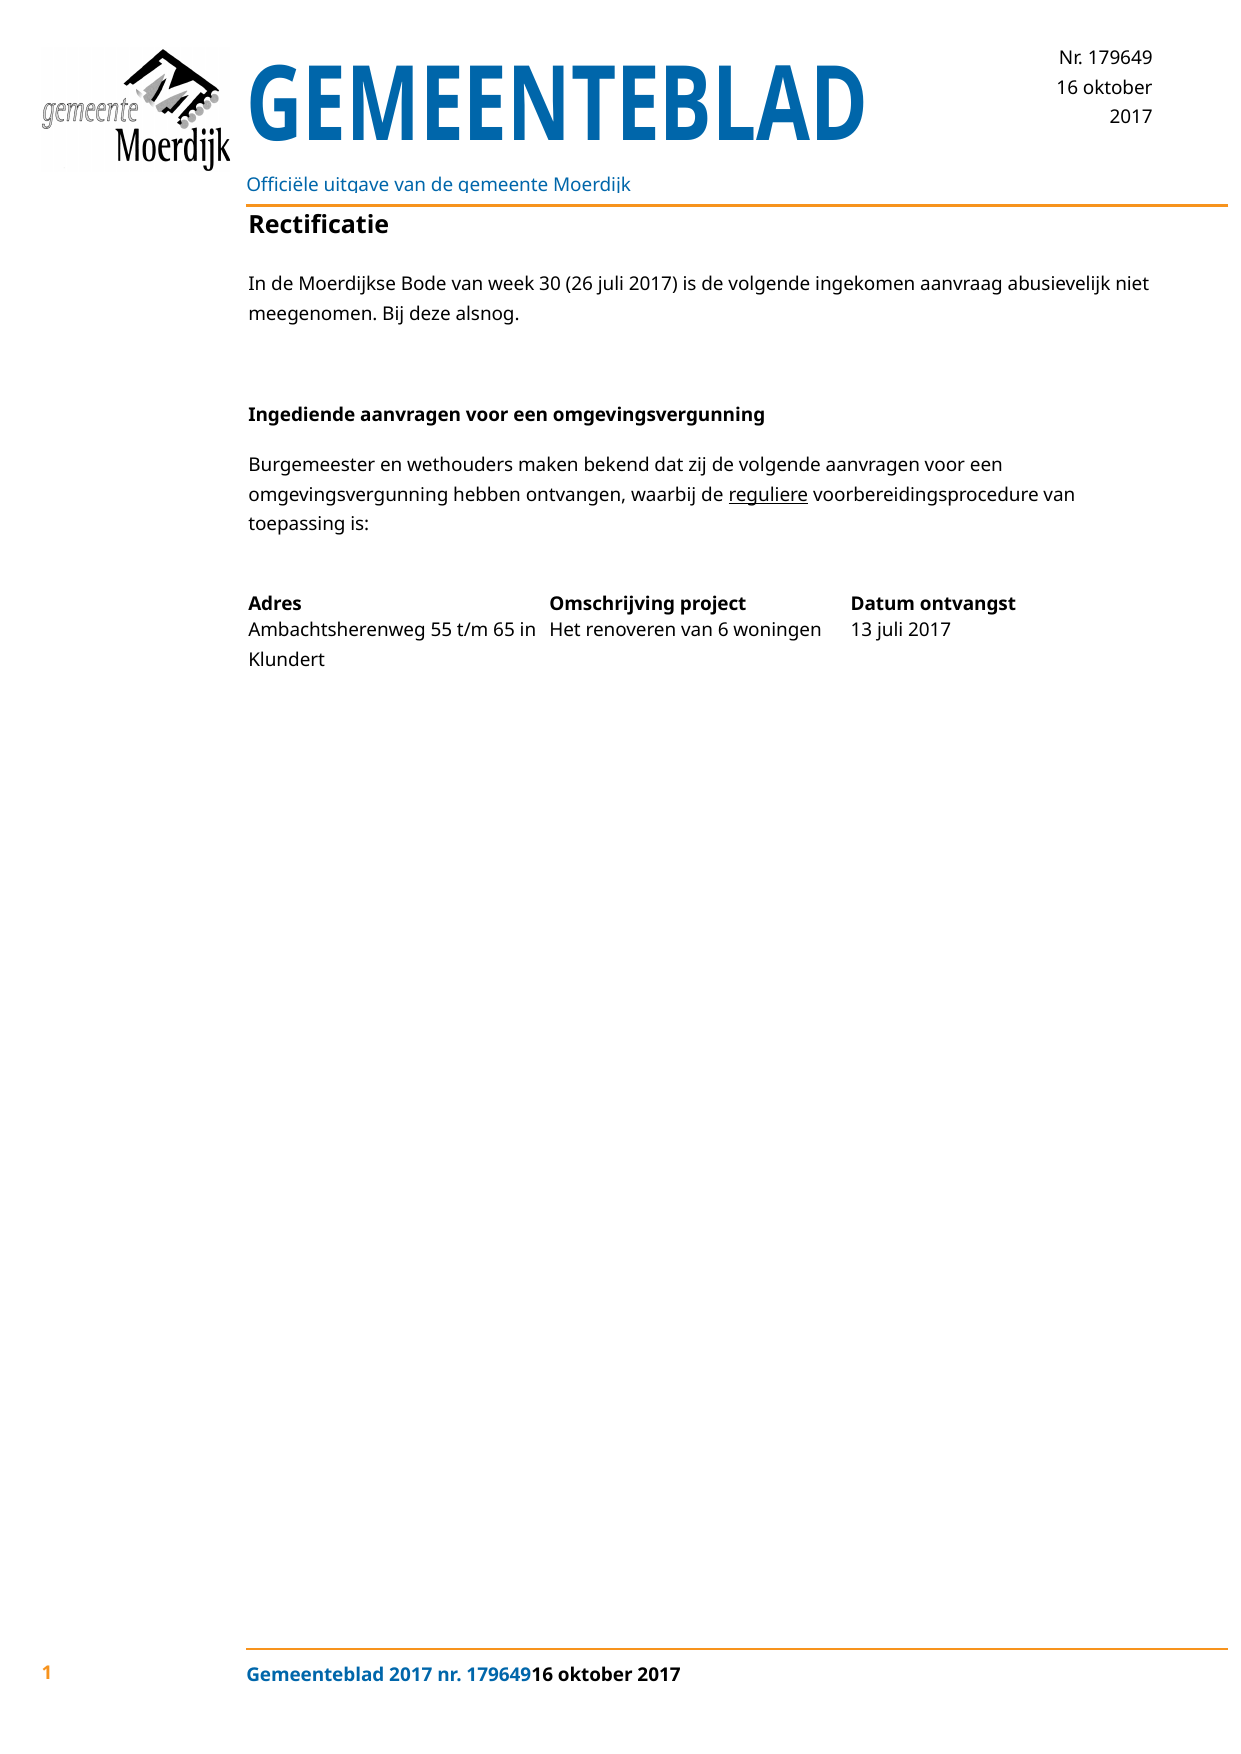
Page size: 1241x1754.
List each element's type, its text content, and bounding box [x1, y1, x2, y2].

table_header Omschrijving project [549, 590, 850, 616]
table_header Adres [248, 590, 549, 616]
picture [41, 47, 231, 172]
text In de Moerdijkse Bode van week 30 (26 juli 2017) is de volgende ingekomen aanvraag abusievelijk niet meegenomen. Bij deze alsnog. [248, 270, 1152, 326]
table_cell 13 juli 2017 [850, 616, 1152, 671]
table_cell Het renoveren van 6 woningen [549, 616, 850, 671]
table_header Datum ontvangst [850, 590, 1152, 616]
text Rectificatie [248, 207, 1152, 241]
text Ingediende aanvragen voor een omgevingsvergunning [248, 401, 1152, 426]
table_cell Ambachtsherenweg 55 t/m 65 in Klundert [248, 616, 549, 671]
text Burgemeester en wethouders maken bekend dat zij de volgende aanvragen voor een omgevingsvergunning hebben ontvangen, waarbij de reguliere voorbereidingsprocedure van toepassing is: [248, 451, 1152, 536]
